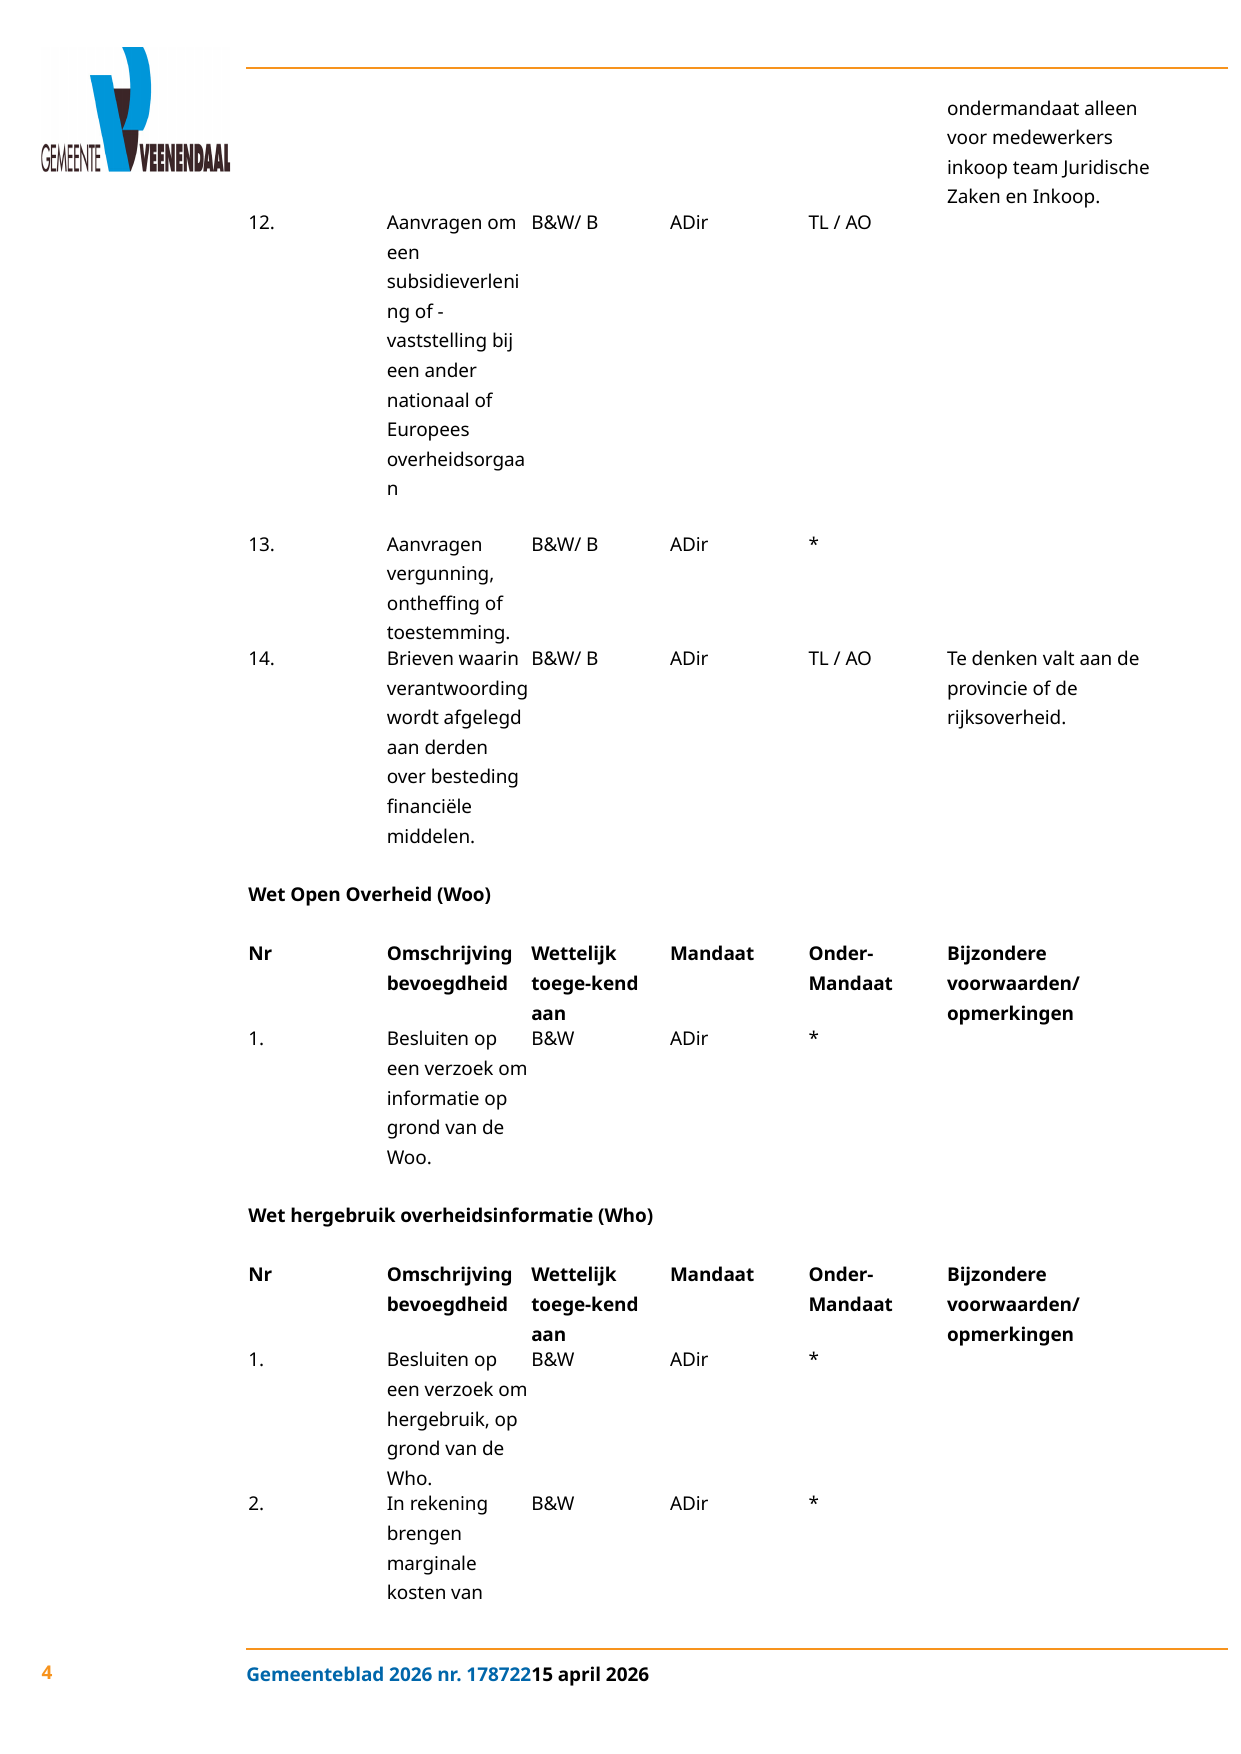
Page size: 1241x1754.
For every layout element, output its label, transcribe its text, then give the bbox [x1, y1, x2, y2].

table_cell Besluiten op een verzoek om informatie op grond van de Woo. [387, 1026, 531, 1169]
table_cell In rekening brengen marginale kosten van [387, 1491, 531, 1605]
table_cell [947, 1491, 1152, 1605]
table_cell [808, 95, 947, 209]
table_cell * [808, 531, 947, 645]
table_header Bijzondere voorwaarden/ opmerkingen [947, 1262, 1152, 1347]
table_cell [947, 209, 1152, 531]
table_cell B&W [531, 1026, 670, 1169]
table_cell 1. [248, 1026, 387, 1169]
table_cell * [808, 1347, 947, 1491]
table_cell TL / AO [808, 645, 947, 848]
table_cell Aanvragen vergunning, ontheffing of toestemming. [387, 531, 531, 645]
table_cell 1. [248, 1347, 387, 1491]
table_cell [670, 95, 808, 209]
table_header Nr [248, 1262, 387, 1347]
table_cell 14. [248, 645, 387, 848]
table_cell B&W [531, 1491, 670, 1605]
table_cell 13. [248, 531, 387, 645]
table_cell ADir [670, 1491, 808, 1605]
text Wet hergebruik overheidsinformatie (Who) [248, 1202, 1152, 1228]
table_cell ondermandaat alleen voor medewerkers inkoop team Juridische Zaken en Inkoop. [947, 95, 1152, 209]
table_header Wettelijk toege-kend aan [531, 1262, 670, 1347]
table_cell TL / AO [808, 209, 947, 531]
table_header Wettelijk toege-kend aan [531, 941, 670, 1026]
text Wet Open Overheid (Woo) [248, 881, 1152, 907]
table_cell Te denken valt aan de provincie of de rijksoverheid. [947, 645, 1152, 848]
table_cell [947, 1347, 1152, 1491]
table_cell [387, 95, 531, 209]
table_cell B&W/ B [531, 645, 670, 848]
table_header Omschrijving bevoegdheid [387, 1262, 531, 1347]
table_cell ADir [670, 1026, 808, 1169]
table_header Mandaat [670, 941, 808, 1026]
table_cell B&W/ B [531, 209, 670, 531]
table_cell ADir [670, 1347, 808, 1491]
table_header Omschrijving bevoegdheid [387, 941, 531, 1026]
table_cell ADir [670, 209, 808, 531]
table_cell [947, 531, 1152, 645]
table_cell B&W/ B [531, 531, 670, 645]
table_cell * [808, 1491, 947, 1605]
table_header Nr [248, 941, 387, 1026]
table_cell ADir [670, 531, 808, 645]
table_cell B&W [531, 1347, 670, 1491]
table_header Onder- Mandaat [808, 941, 947, 1026]
table_header Bijzondere voorwaarden/ opmerkingen [947, 941, 1152, 1026]
table_cell Brieven waarin verantwoording wordt afgelegd aan derden over besteding financiële middelen. [387, 645, 531, 848]
picture [41, 47, 130, 172]
table_header Onder- Mandaat [808, 1262, 947, 1347]
table_cell Aanvragen om een subsidieverlening of -vaststelling bij een ander nationaal of Europees overheidsorgaan [387, 209, 531, 531]
table_cell Besluiten op een verzoek om hergebruik, op grond van de Who. [387, 1347, 531, 1491]
table_cell * [808, 1026, 947, 1169]
table_header Mandaat [670, 1262, 808, 1347]
table_cell ADir [670, 645, 808, 848]
table_cell [248, 95, 387, 209]
table_cell 2. [248, 1491, 387, 1605]
table_cell [947, 1026, 1152, 1169]
picture [123, 47, 231, 172]
table_cell 12. [248, 209, 387, 531]
table_cell [531, 95, 670, 209]
